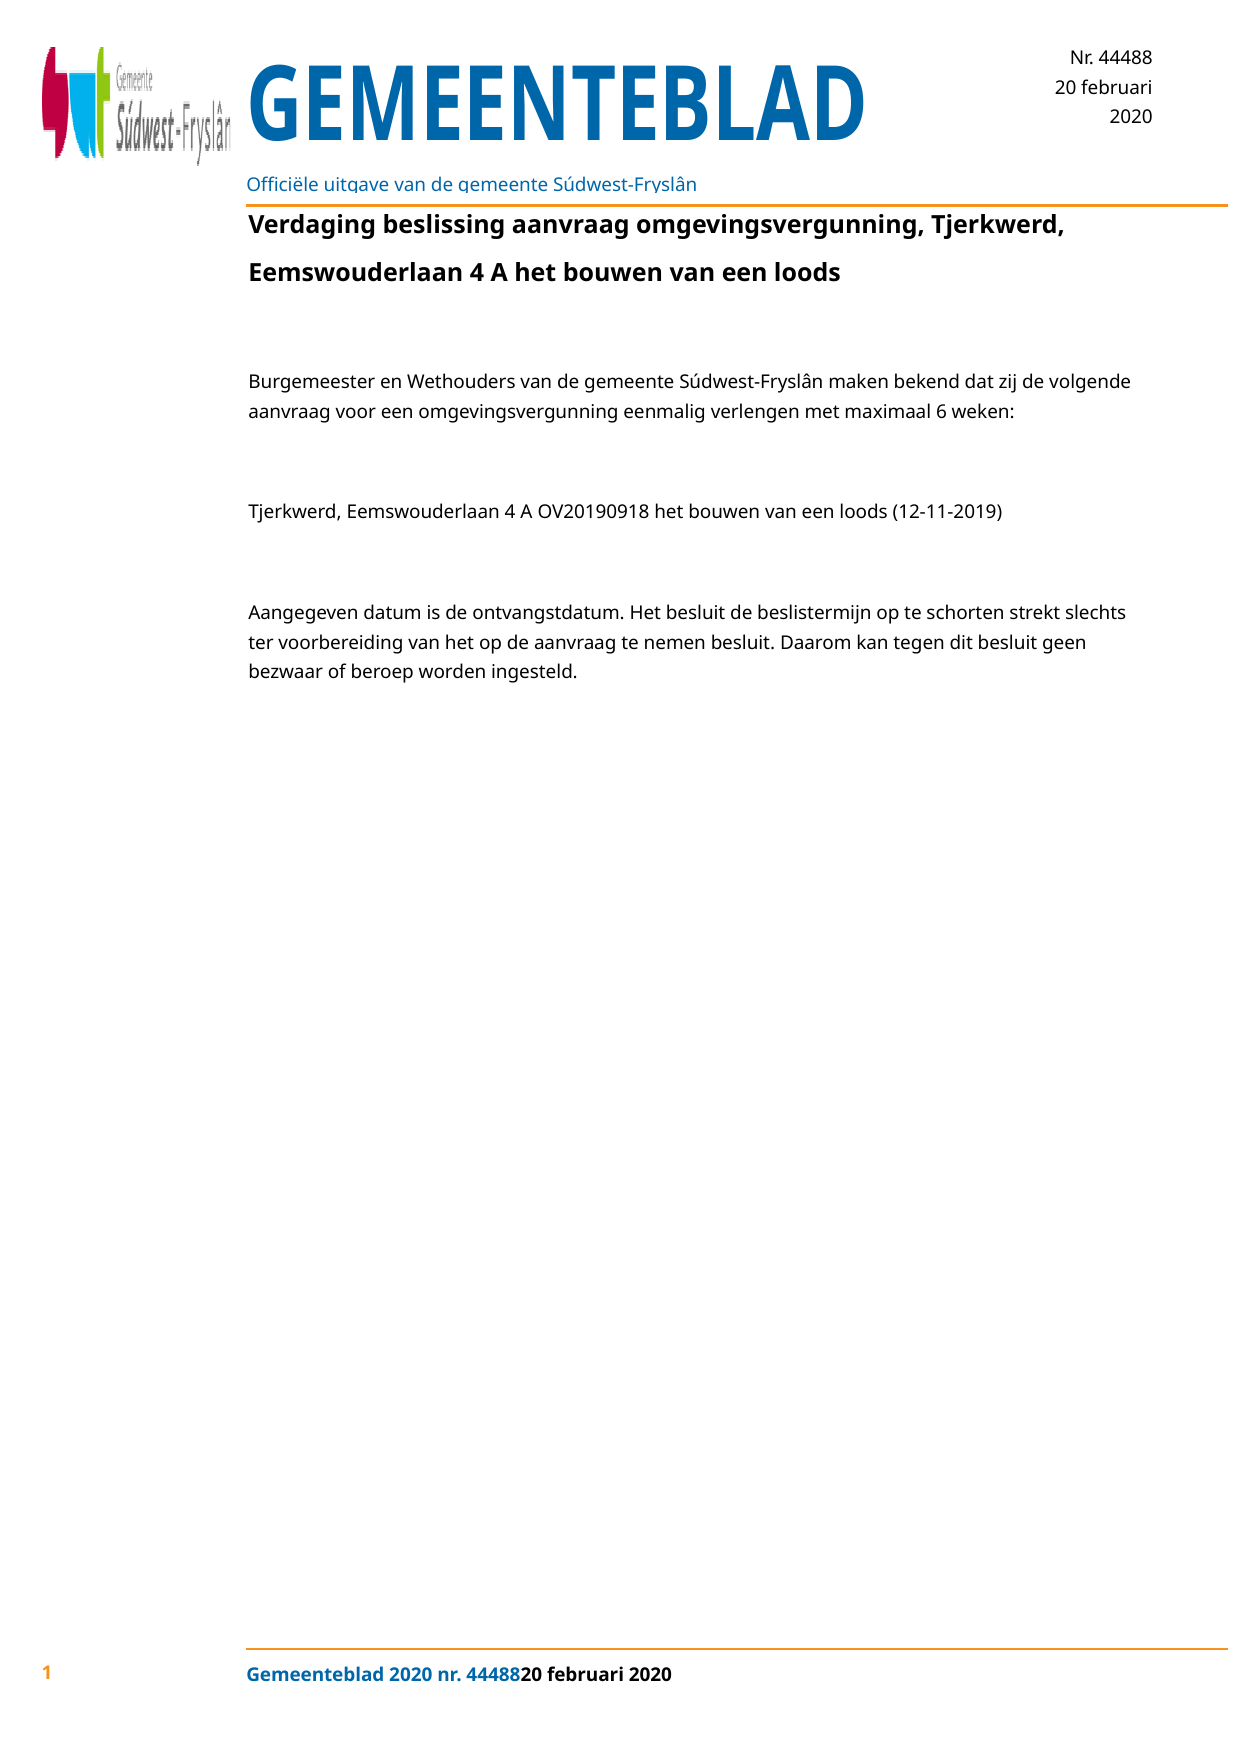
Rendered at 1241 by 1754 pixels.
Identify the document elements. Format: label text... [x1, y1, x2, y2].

text Burgemeester en Wethouders van de gemeente Súdwest-Fryslân maken bekend dat zij de volgende aanvraag voor een omgevingsvergunning eenmalig verlengen met maximaal 6 weken: [248, 368, 1152, 424]
text Verdaging beslissing aanvraag omgevingsvergunning, Tjerkwerd, Eemswouderlaan 4 A het bouwen van een loods [248, 207, 1152, 288]
picture [41, 47, 231, 172]
text Aangegeven datum is de ontvangstdatum. Het besluit de beslistermijn op te schorten strekt slechts ter voorbereiding van het op de aanvraag te nemen besluit. Daarom kan tegen dit besluit geen bezwaar of beroep worden ingesteld. [248, 599, 1152, 684]
text Tjerkwerd, Eemswouderlaan 4 A OV20190918 het bouwen van een loods (12-11-2019) [248, 499, 1152, 524]
